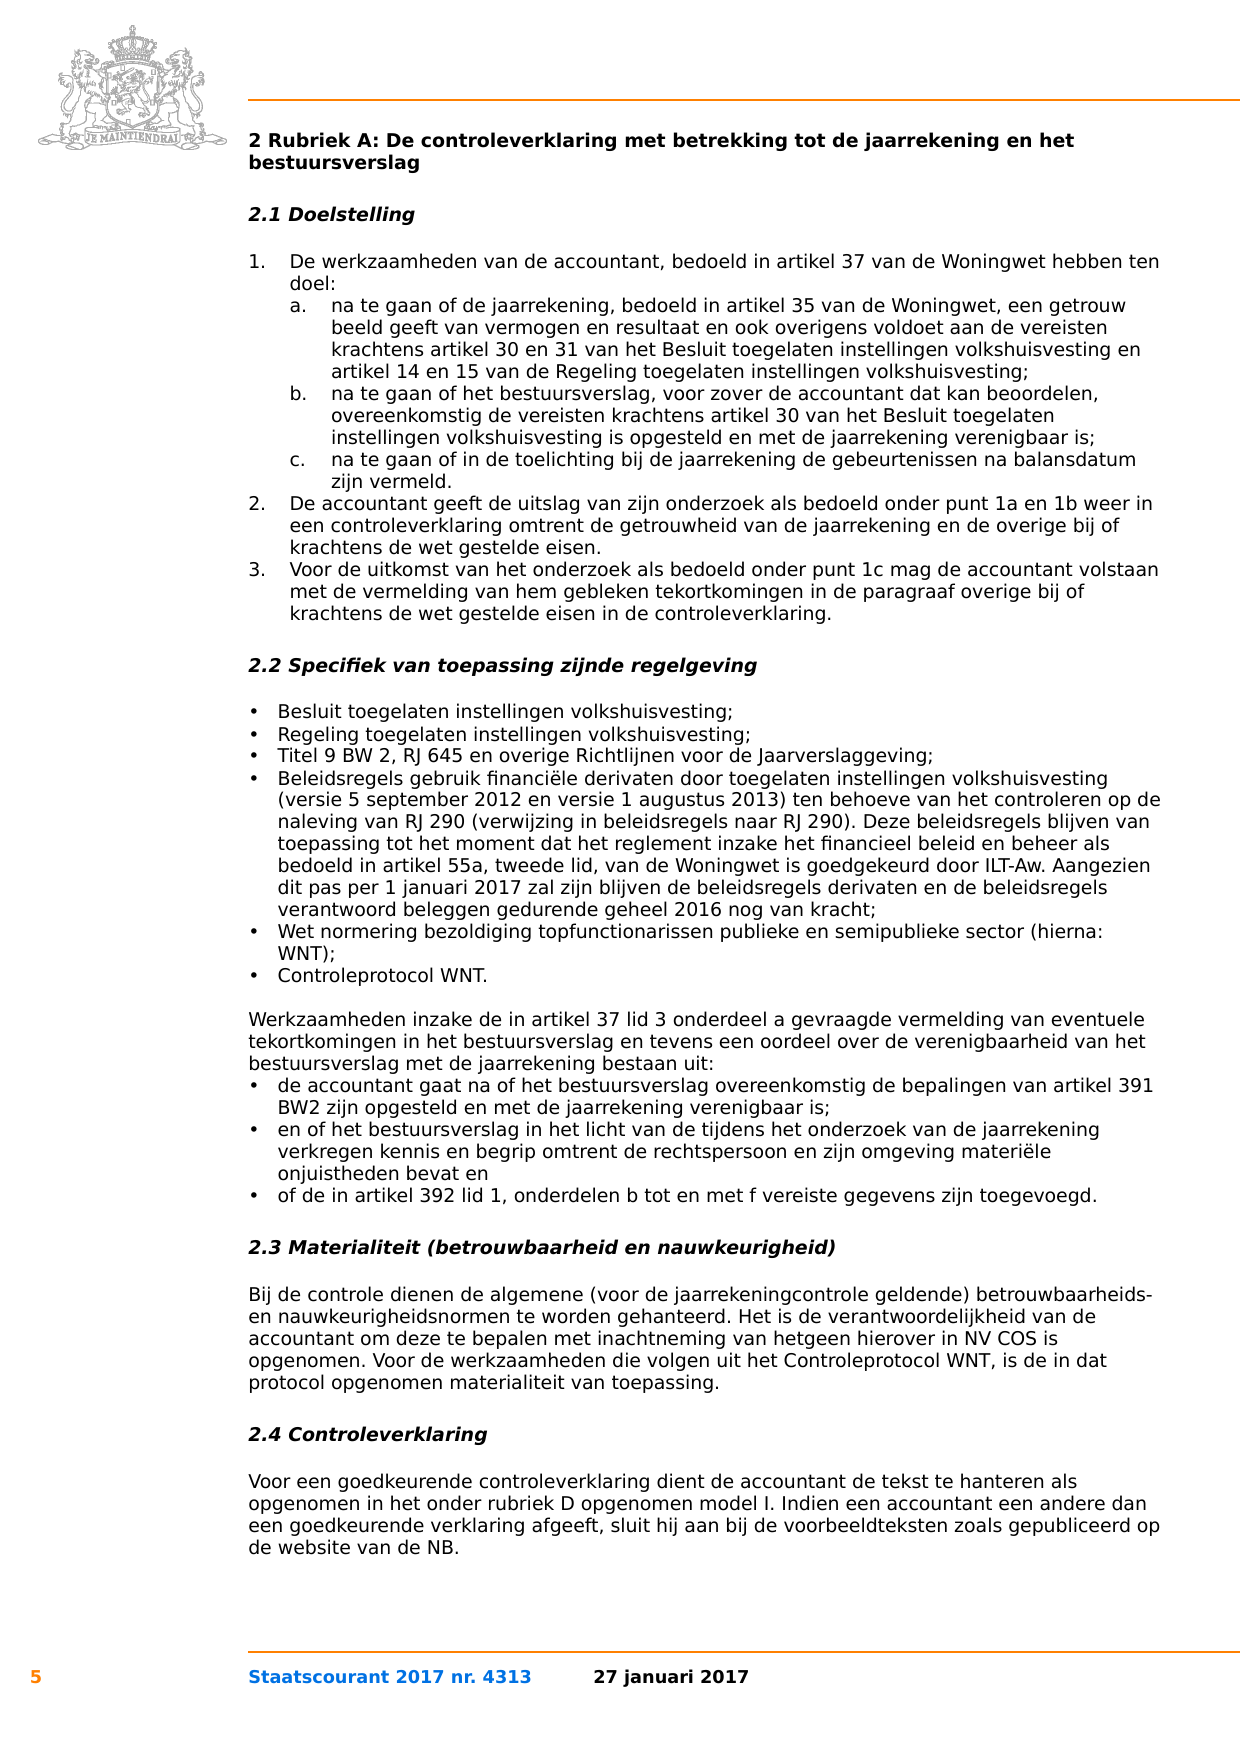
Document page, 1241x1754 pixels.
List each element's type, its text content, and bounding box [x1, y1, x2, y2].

text 1. De werkzaamheden van de accountant, bedoeld in artikel 37 van de Woningwet hebben ten doel: [248, 251, 1163, 295]
text Voor een goedkeurende controleverklaring dient de accountant de tekst te hanteren als opgenomen in het onder rubriek D opgenomen model I. Indien een accountant een andere dan een goedkeurende verklaring afgeeft, sluit hij aan bij de voorbeeldteksten zoals gepubliceerd op de website van de NB. [248, 1471, 1163, 1559]
text 3. Voor de uitkomst van het onderzoek als bedoeld onder punt 1c mag de accountant volstaan met de vermelding van hem gebleken tekortkomingen in de paragraaf overige bij of krachtens de wet gestelde eisen in de controleverklaring. [248, 558, 1163, 624]
text • en of het bestuursverslag in het licht van de tijdens het onderzoek van de jaarrekening verkregen kennis en begrip omtrent de rechtspersoon en zijn omgeving materiële onjuistheden bevat en [248, 1119, 1163, 1185]
text • Controleprotocol WNT. [248, 965, 1163, 987]
text b. na te gaan of het bestuursverslag, voor zover de accountant dat kan beoordelen, overeenkomstig de vereisten krachtens artikel 30 van het Besluit toegelaten instellingen volkshuisvesting is opgesteld en met de jaarrekening verenigbaar is; [289, 383, 1163, 449]
text Werkzaamheden inzake de in artikel 37 lid 3 onderdeel a gevraagde vermelding van eventuele tekortkomingen in het bestuursverslag en tevens een oordeel over de verenigbaarheid van het bestuursverslag met de jaarrekening bestaan uit: [248, 1009, 1163, 1075]
text a. na te gaan of de jaarrekening, bedoeld in artikel 35 van de Woningwet, een getrouw beeld geeft van vermogen en resultaat en ook overigens voldoet aan de vereisten krachtens artikel 30 en 31 van het Besluit toegelaten instellingen volkshuisvesting en artikel 14 en 15 van de Regeling toegelaten instellingen volkshuisvesting; [289, 295, 1163, 383]
text • Beleidsregels gebruik financiële derivaten door toegelaten instellingen volkshuisvesting (versie 5 september 2012 en versie 1 augustus 2013) ten behoeve van het controleren op de naleving van RJ 290 (verwijzing in beleidsregels naar RJ 290). Deze beleidsregels blijven van toepassing tot het moment dat het reglement inzake het financieel beleid en beheer als bedoeld in artikel 55a, tweede lid, van de Woningwet is goedgekeurd door ILT-Aw. Aangezien dit pas per 1 januari 2017 zal zijn blijven de beleidsregels derivaten en de beleidsregels verantwoord beleggen gedurende geheel 2016 nog van kracht; [248, 767, 1163, 921]
text Bij de controle dienen de algemene (voor de jaarrekeningcontrole geldende) betrouwbaarheids- en nauwkeurigheidsnormen te worden gehanteerd. Het is de verantwoordelijkheid van de accountant om deze te bepalen met inachtneming van hetgeen hierover in NV COS is opgenomen. Voor de werkzaamheden die volgen uit het Controleprotocol WNT, is de in dat protocol opgenomen materialiteit van toepassing. [248, 1284, 1163, 1394]
subtitle 2.4 Controleverklaring [248, 1424, 1163, 1446]
text • Besluit toegelaten instellingen volkshuisvesting; [248, 701, 1163, 723]
text 2. De accountant geeft de uitslag van zijn onderzoek als bedoeld onder punt 1a en 1b weer in een controleverklaring omtrent de getrouwheid van de jaarrekening en de overige bij of krachtens de wet gestelde eisen. [248, 493, 1163, 558]
subtitle 2.1 Doelstelling [248, 204, 1163, 226]
subtitle 2 Rubriek A: De controleverklaring met betrekking tot de jaarrekening en het bestuursverslag [248, 130, 1163, 174]
text • de accountant gaat na of het bestuursverslag overeenkomstig de bepalingen van artikel 391 BW2 zijn opgesteld en met de jaarrekening verenigbaar is; [248, 1075, 1163, 1119]
picture [38, 25, 227, 150]
subtitle 2.3 Materialiteit (betrouwbaarheid en nauwkeurigheid) [248, 1237, 1163, 1259]
text • Titel 9 BW 2, RJ 645 en overige Richtlijnen voor de Jaarverslaggeving; [248, 745, 1163, 767]
subtitle 2.2 Specifiek van toepassing zijnde regelgeving [248, 654, 1163, 676]
text • of de in artikel 392 lid 1, onderdelen b tot en met f vereiste gegevens zijn toegevoegd. [248, 1185, 1163, 1207]
text c. na te gaan of in de toelichting bij de jaarrekening de gebeurtenissen na balansdatum zijn vermeld. [289, 449, 1163, 493]
text • Wet normering bezoldiging topfunctionarissen publieke en semipublieke sector (hierna: WNT); [248, 921, 1163, 965]
text • Regeling toegelaten instellingen volkshuisvesting; [248, 723, 1163, 745]
